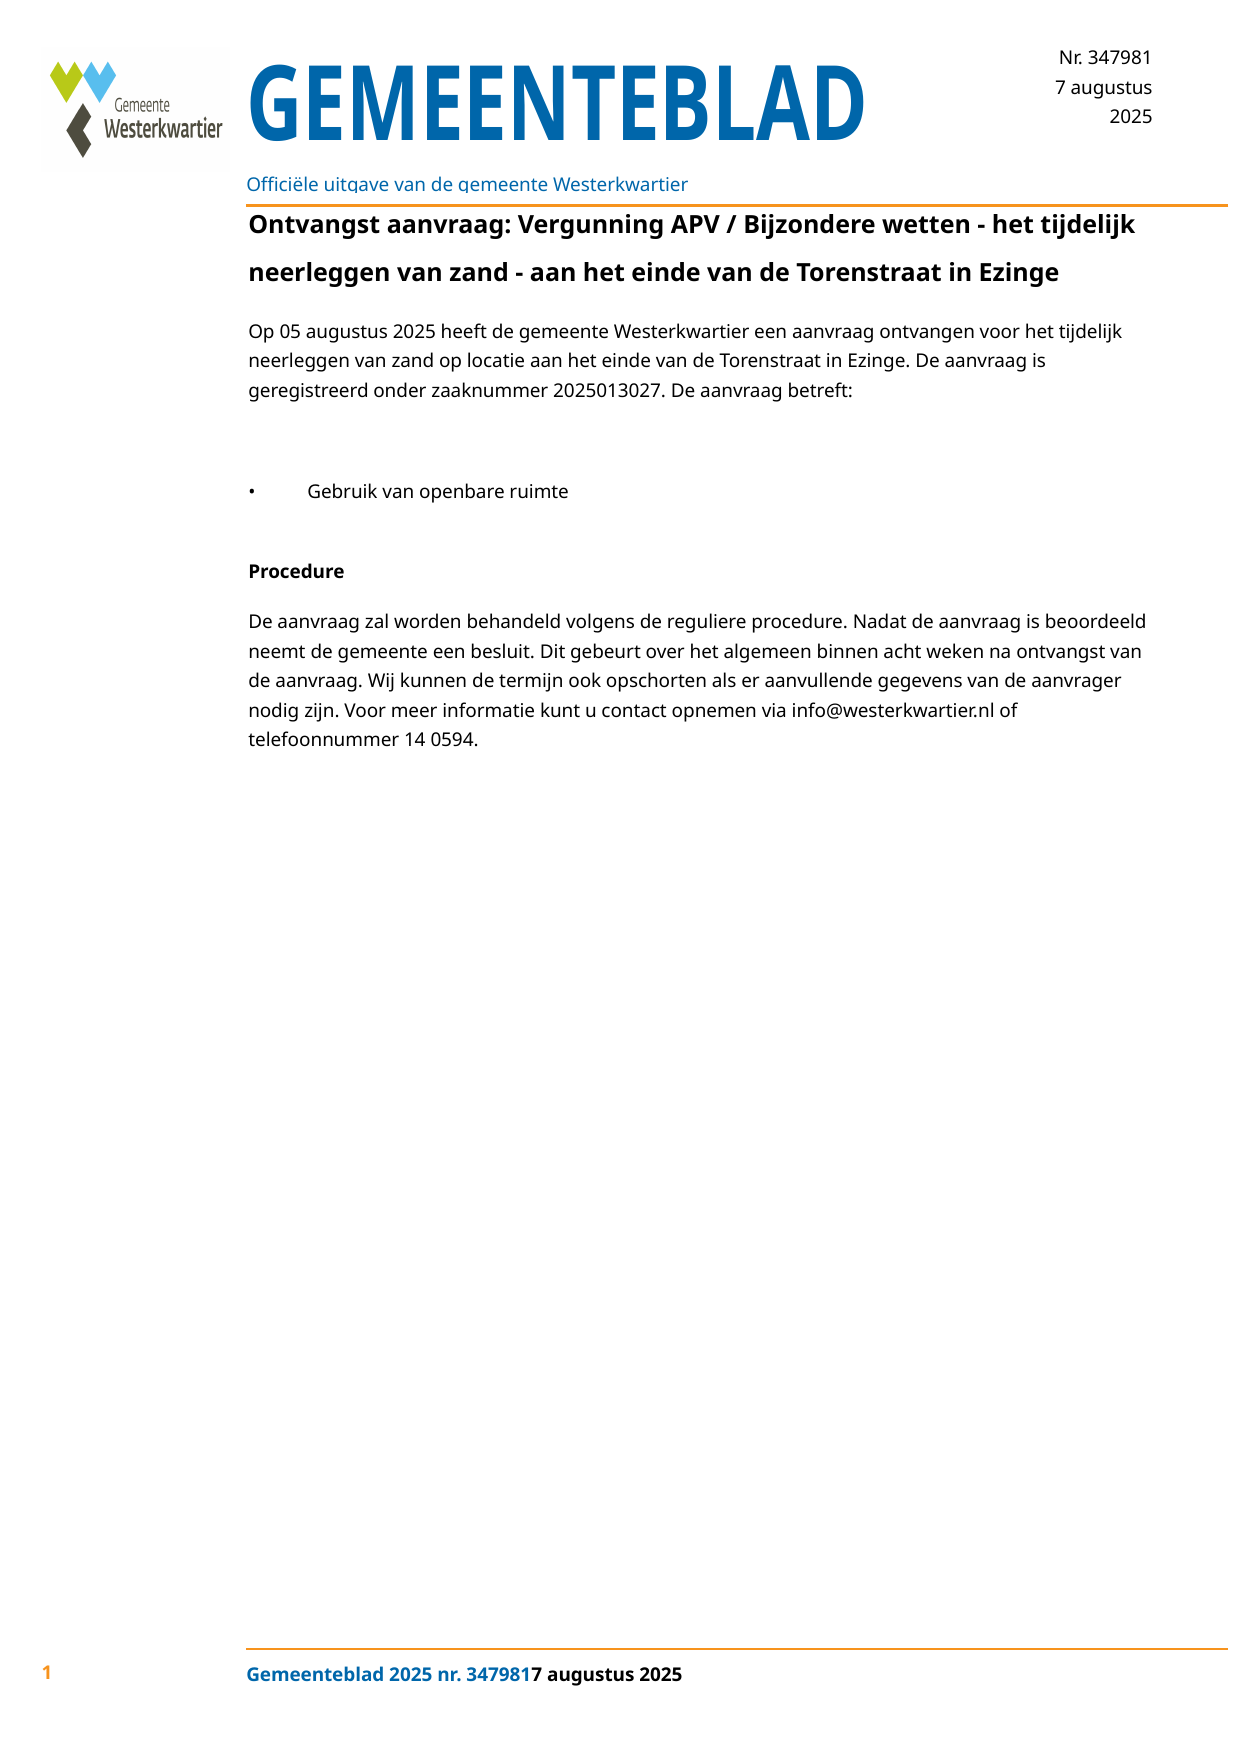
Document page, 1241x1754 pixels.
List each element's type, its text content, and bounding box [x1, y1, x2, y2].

list Gebruik van openbare ruimte [248, 478, 1152, 504]
picture [41, 47, 231, 172]
text Op 05 augustus 2025 heeft de gemeente Westerkwartier een aanvraag ontvangen voor het tijdelijk neerleggen van zand op locatie aan het einde van de Torenstraat in Ezinge. De aanvraag is geregistreerd onder zaaknummer 2025013027. De aanvraag betreft: [248, 318, 1152, 403]
text De aanvraag zal worden behandeld volgens de reguliere procedure. Nadat de aanvraag is beoordeeld neemt de gemeente een besluit. Dit gebeurt over het algemeen binnen acht weken na ontvangst van de aanvraag. Wij kunnen de termijn ook opschorten als er aanvullende gegevens van de aanvrager nodig zijn. Voor meer informatie kunt u contact opnemen via info@westerkwartier.nl of telefoonnummer 14 0594. [248, 608, 1152, 752]
text Procedure [248, 558, 1152, 584]
text Ontvangst aanvraag: Vergunning APV / Bijzondere wetten - het tijdelijk neerleggen van zand - aan het einde van de Torenstraat in Ezinge [248, 207, 1152, 288]
